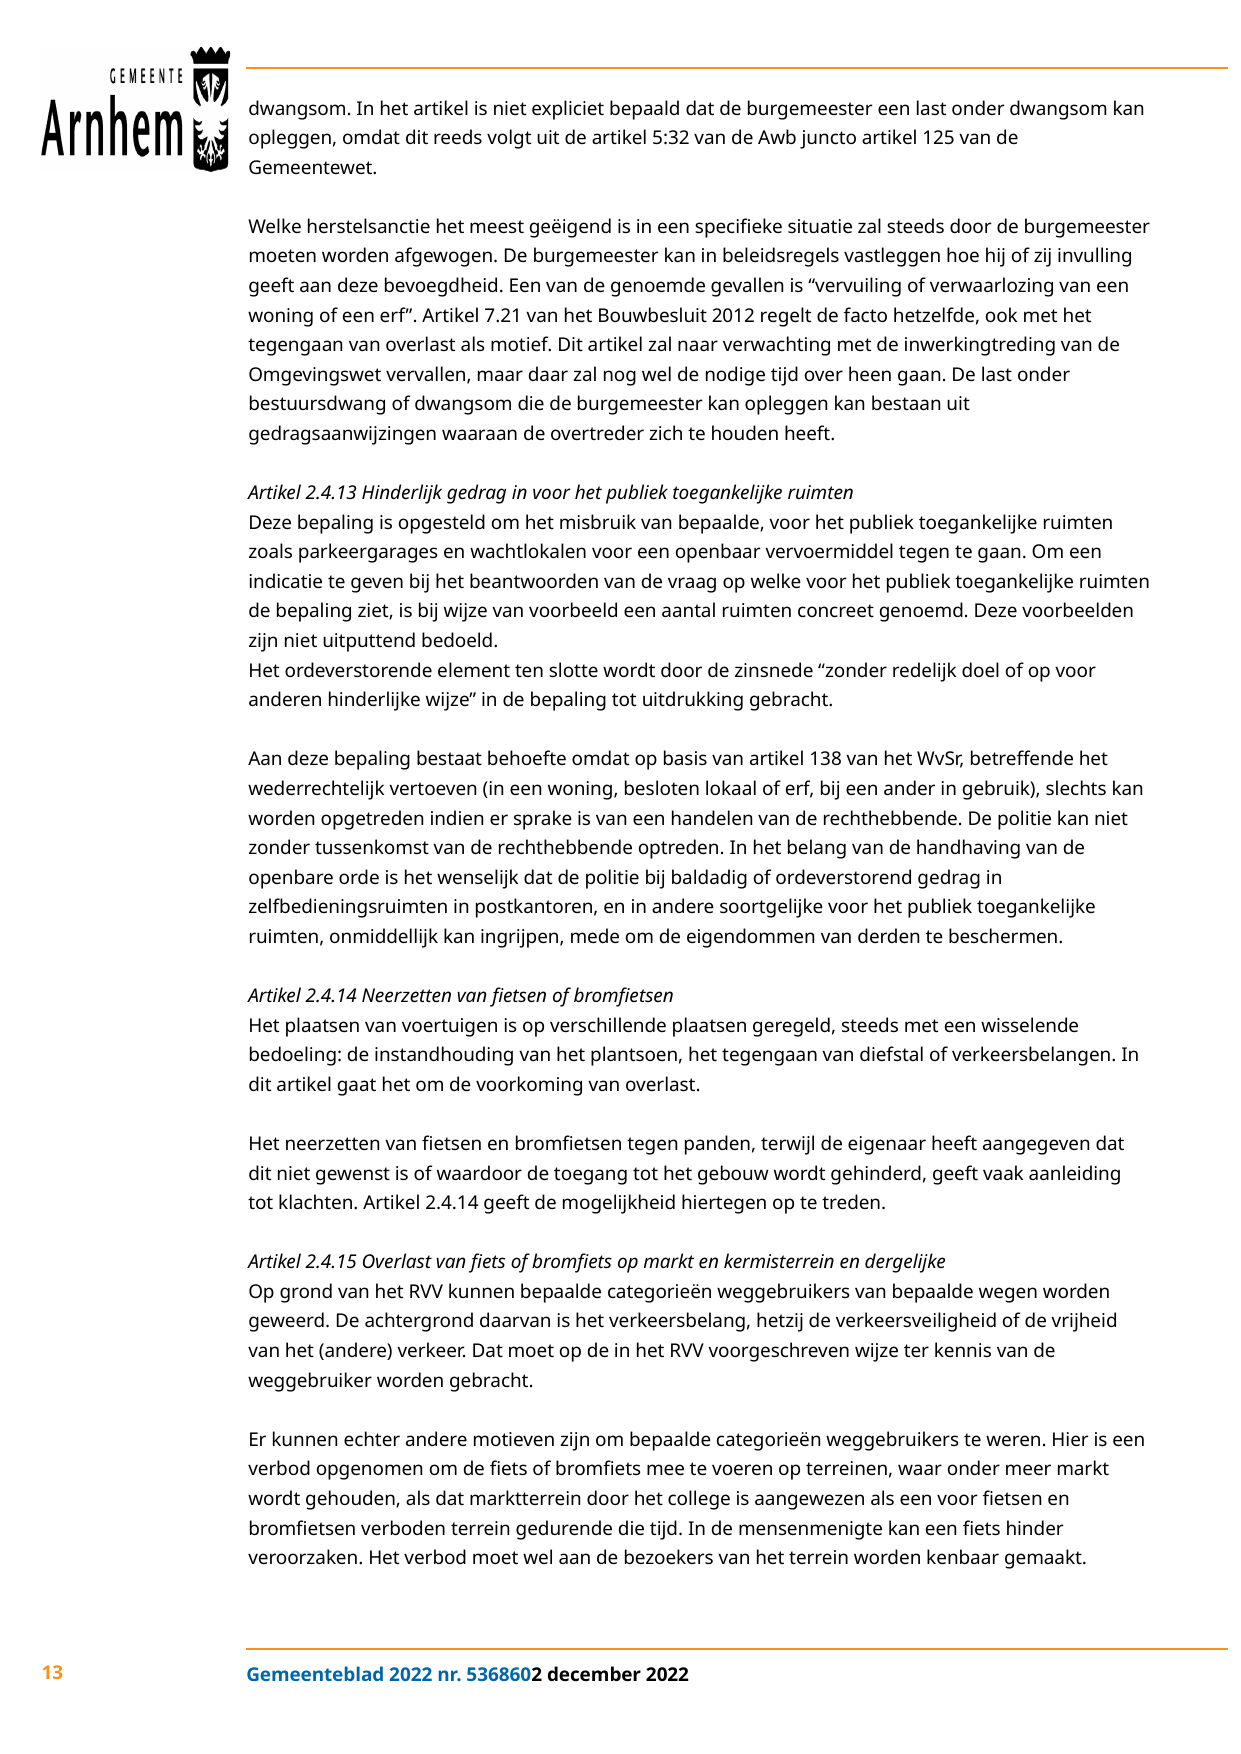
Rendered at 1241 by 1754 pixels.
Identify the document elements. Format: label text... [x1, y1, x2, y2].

text Het plaatsen van voertuigen is op verschillende plaatsen geregeld, steeds met een wisselende bedoeling: de instandhouding van het plantsoen, het tegengaan van diefstal of verkeersbelangen. In dit artikel gaat het om de voorkoming van overlast. [248, 1012, 1152, 1097]
text Er kunnen echter andere motieven zijn om bepaalde categorieën weggebruikers te weren. Hier is een verbod opgenomen om de fiets of bromfiets mee te voeren op terreinen, waar onder meer markt wordt gehouden, als dat marktterrein door het college is aangewezen als een voor fietsen en bromfietsen verboden terrein gedurende die tijd. In de mensenmenigte kan een fiets hinder veroorzaken. Het verbod moet wel aan de bezoekers van het terrein worden kenbaar gemaakt. [248, 1426, 1152, 1570]
text Het neerzetten van fietsen en bromfietsen tegen panden, terwijl de eigenaar heeft aangegeven dat dit niet gewenst is of waardoor de toegang tot het gebouw wordt gehinderd, geeft vaak aanleiding tot klachten. Artikel 2.4.14 geeft de mogelijkheid hiertegen op te treden. [248, 1130, 1152, 1215]
text Deze bepaling is opgesteld om het misbruik van bepaalde, voor het publiek toegankelijke ruimten zoals parkeergarages en wachtlokalen voor een openbaar vervoermiddel tegen te gaan. Om een indicatie te geven bij het beantwoorden van de vraag op welke voor het publiek toegankelijke ruimten de bepaling ziet, is bij wijze van voorbeeld een aantal ruimten concreet genoemd. Deze voorbeelden zijn niet uitputtend bedoeld. [248, 509, 1152, 653]
text Het ordeverstorende element ten slotte wordt door de zinsnede “zonder redelijk doel of op voor anderen hinderlijke wijze” in de bepaling tot uitdrukking gebracht. [248, 657, 1152, 712]
text Op grond van het RVV kunnen bepaalde categorieën weggebruikers van bepaalde wegen worden geweerd. De achtergrond daarvan is het verkeersbelang, hetzij de verkeersveiligheid of de vrijheid van het (andere) verkeer. Dat moet op de in het RVV voorgeschreven wijze ter kennis van de weggebruiker worden gebracht. [248, 1278, 1152, 1393]
text Artikel 2.4.13 Hinderlijk gedrag in voor het publiek toegankelijke ruimten [248, 479, 1152, 505]
text Artikel 2.4.15 Overlast van fiets of bromfiets op markt en kermisterrein en dergelijke [248, 1248, 1152, 1274]
text dwangsom. In het artikel is niet expliciet bepaald dat de burgemeester een last onder dwangsom kan opleggen, omdat dit reeds volgt uit de artikel 5:32 van de Awb juncto artikel 125 van de Gemeentewet. [248, 95, 1152, 180]
text Welke herstelsanctie het meest geëigend is in een specifieke situatie zal steeds door de burgemeester moeten worden afgewogen. De burgemeester kan in beleidsregels vastleggen hoe hij of zij invulling geeft aan deze bevoegdheid. Een van de genoemde gevallen is “vervuiling of verwaarlozing van een woning of een erf”. Artikel 7.21 van het Bouwbesluit 2012 regelt de facto hetzelfde, ook met het tegengaan van overlast als motief. Dit artikel zal naar verwachting met de inwerkingtreding van de Omgevingswet vervallen, maar daar zal nog wel de nodige tijd over heen gaan. De last onder bestuursdwang of dwangsom die de burgemeester kan opleggen kan bestaan uit gedragsaanwijzingen waaraan de overtreder zich te houden heeft. [248, 213, 1152, 446]
text Aan deze bepaling bestaat behoefte omdat op basis van artikel 138 van het WvSr, betreffende het wederrechtelijk vertoeven (in een woning, besloten lokaal of erf, bij een ander in gebruik), slechts kan worden opgetreden indien er sprake is van een handelen van de rechthebbende. De politie kan niet zonder tussenkomst van de rechthebbende optreden. In het belang van de handhaving van de openbare orde is het wenselijk dat de politie bij baldadig of ordeverstorend gedrag in zelfbedieningsruimten in postkantoren, en in andere soortgelijke voor het publiek toegankelijke ruimten, onmiddellijk kan ingrijpen, mede om de eigendommen van derden te beschermen. [248, 746, 1152, 949]
picture [41, 47, 231, 172]
text Artikel 2.4.14 Neerzetten van fietsen of bromfietsen [248, 982, 1152, 1008]
